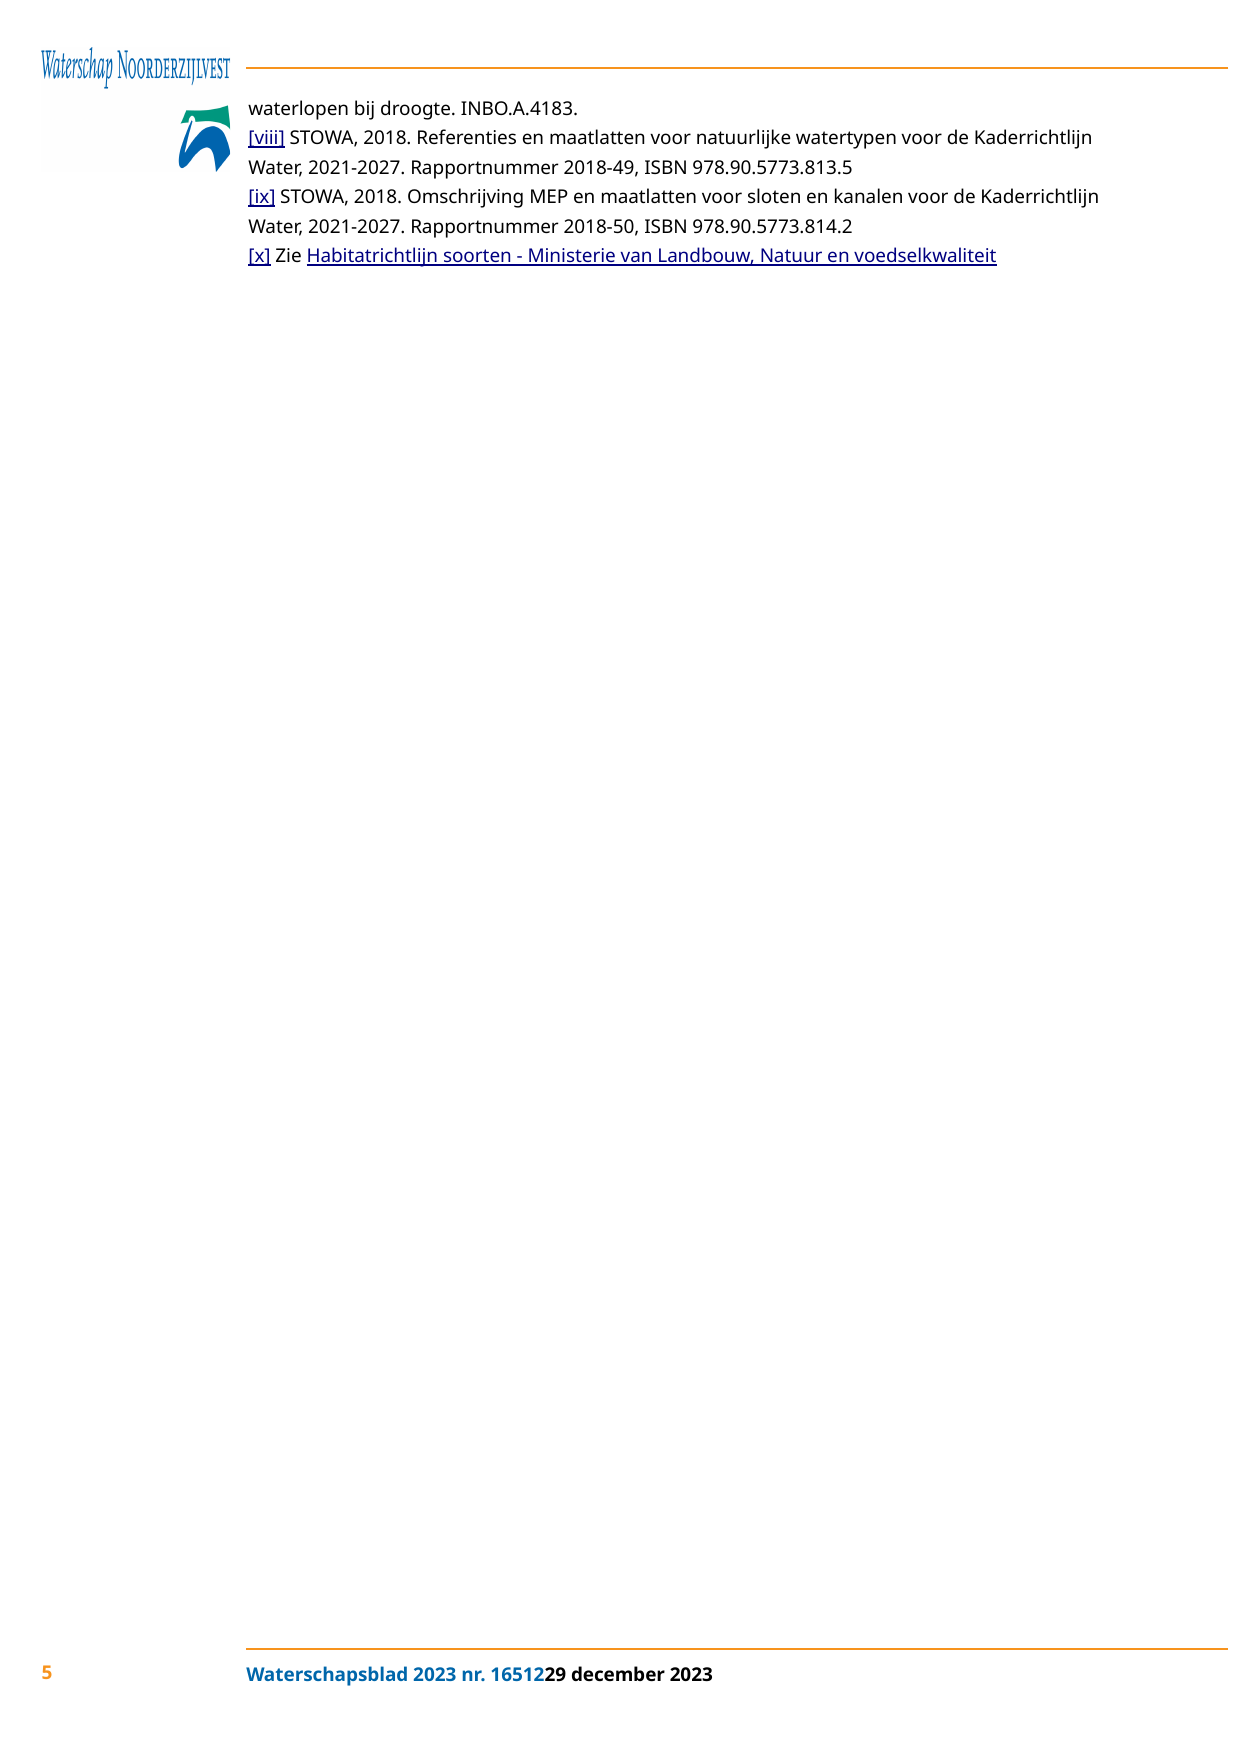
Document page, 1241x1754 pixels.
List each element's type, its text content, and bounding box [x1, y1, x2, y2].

text [ix] STOWA, 2018. Omschrijving MEP en maatlatten voor sloten en kanalen voor de Kaderrichtlijn Water, 2021-2027. Rapportnummer 2018-50, ISBN 978.90.5773.814.2 [248, 183, 1152, 239]
text [viii] STOWA, 2018. Referenties en maatlatten voor natuurlijke watertypen voor de Kaderrichtlijn Water, 2021-2027. Rapportnummer 2018-49, ISBN 978.90.5773.813.5 [248, 124, 1152, 180]
text waterlopen bij droogte. INBO.A.4183. [248, 95, 1152, 121]
text [x] Zie Habitatrichtlijn soorten - Ministerie van Landbouw, Natuur en voedselkwaliteit [248, 243, 1152, 268]
picture [41, 47, 231, 172]
